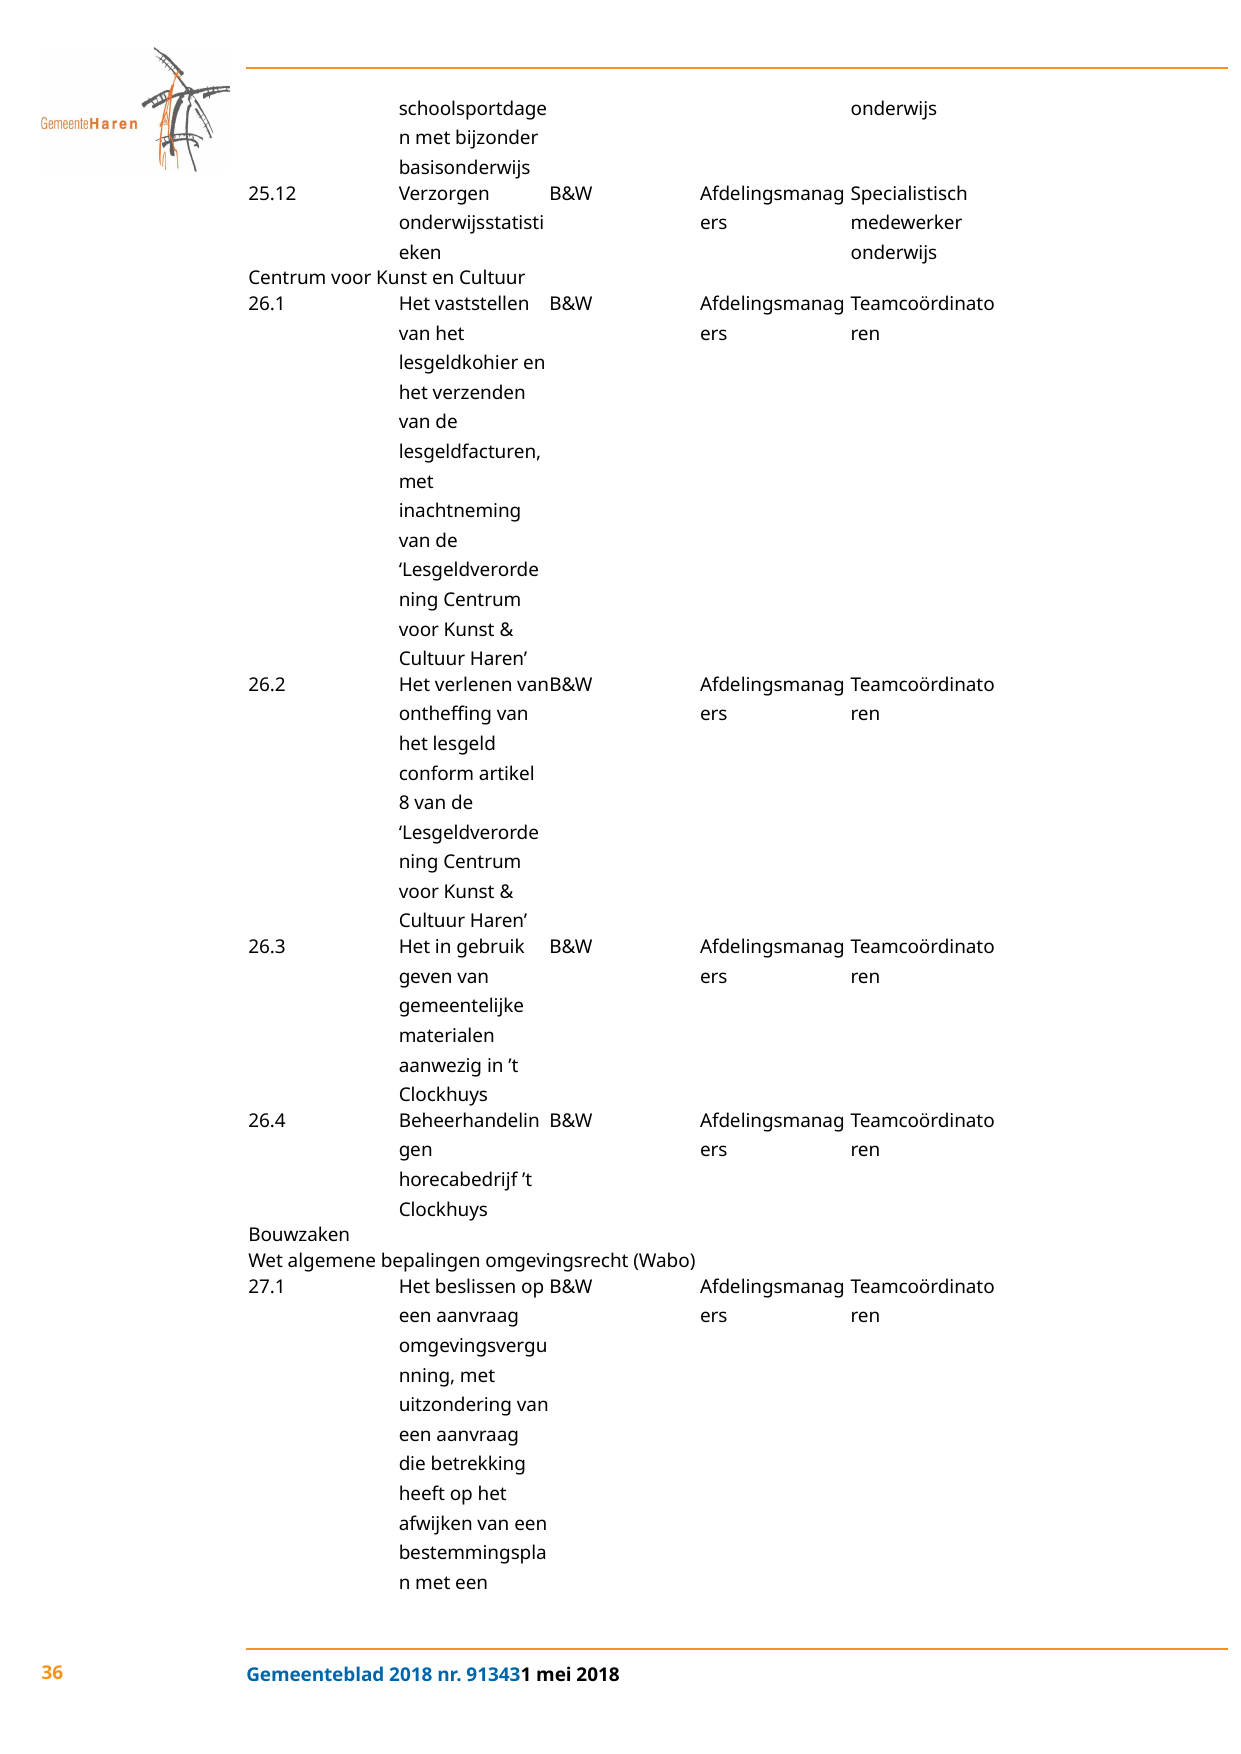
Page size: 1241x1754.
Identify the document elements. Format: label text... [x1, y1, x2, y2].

table_cell 26.4 [248, 1107, 398, 1222]
table_cell Afdelingsmanagers [700, 1273, 850, 1594]
table_cell [1001, 671, 1152, 933]
table_cell 26.2 [248, 671, 398, 933]
table_cell 26.1 [248, 290, 398, 671]
table_cell [1001, 290, 1152, 671]
table_cell schoolsportdagen met bijzonder basisonderwijs [399, 95, 549, 180]
table_cell B&W [549, 180, 700, 264]
table_cell [1001, 95, 1152, 180]
picture [41, 47, 231, 172]
table_cell [1001, 1107, 1152, 1222]
table_cell [1001, 180, 1152, 264]
table_cell 26.3 [248, 934, 398, 1107]
table_cell Afdelingsmanagers [700, 671, 850, 933]
table_cell Afdelingsmanagers [700, 290, 850, 671]
table_cell B&W [549, 671, 700, 933]
table_cell Bouwzaken [248, 1222, 1152, 1247]
table_cell B&W [549, 1107, 700, 1222]
table_cell [549, 95, 700, 180]
table_cell B&W [549, 290, 700, 671]
table_cell Teamcoördinatoren [850, 1107, 1001, 1222]
table_cell Het in gebruik geven van gemeentelijke materialen aanwezig in ’t Clockhuys [399, 934, 549, 1107]
table_cell B&W [549, 934, 700, 1107]
table_cell Het verlenen van ontheffing van het lesgeld conform artikel 8 van de ‘Lesgeldverordening Centrum voor Kunst & Cultuur Haren’ [399, 671, 549, 933]
table_cell Specialistisch medewerker onderwijs [850, 180, 1001, 264]
table_cell Wet algemene bepalingen omgevingsrecht (Wabo) [248, 1247, 1152, 1273]
table_cell [248, 95, 398, 180]
table_cell Beheerhandelingen horecabedrijf ’t Clockhuys [399, 1107, 549, 1222]
table_cell Het beslissen op een aanvraag omgevingsvergunning, met uitzondering van een aanvraag die betrekking heeft op het afwijken van een bestemmingsplan met een [399, 1273, 549, 1594]
table_cell onderwijs [850, 95, 1001, 180]
table_cell 27.1 [248, 1273, 398, 1594]
table_cell 25.12 [248, 180, 398, 264]
table_cell [700, 95, 850, 180]
table_cell Teamcoördinatoren [850, 1273, 1001, 1594]
table_cell Teamcoördinatoren [850, 290, 1001, 671]
table_cell Afdelingsmanagers [700, 180, 850, 264]
table_cell Verzorgen onderwijsstatistieken [399, 180, 549, 264]
table_cell Afdelingsmanagers [700, 1107, 850, 1222]
table_cell Centrum voor Kunst en Cultuur [248, 265, 1152, 290]
table_cell Afdelingsmanagers [700, 934, 850, 1107]
table_cell Teamcoördinatoren [850, 934, 1001, 1107]
table_cell Teamcoördinatoren [850, 671, 1001, 933]
table_cell [1001, 1273, 1152, 1594]
table_cell [1001, 934, 1152, 1107]
table_cell B&W [549, 1273, 700, 1594]
table_cell Het vaststellen van het lesgeldkohier en het verzenden van de lesgeldfacturen, met inachtneming van de ‘Lesgeldverordening Centrum voor Kunst & Cultuur Haren’ [399, 290, 549, 671]
